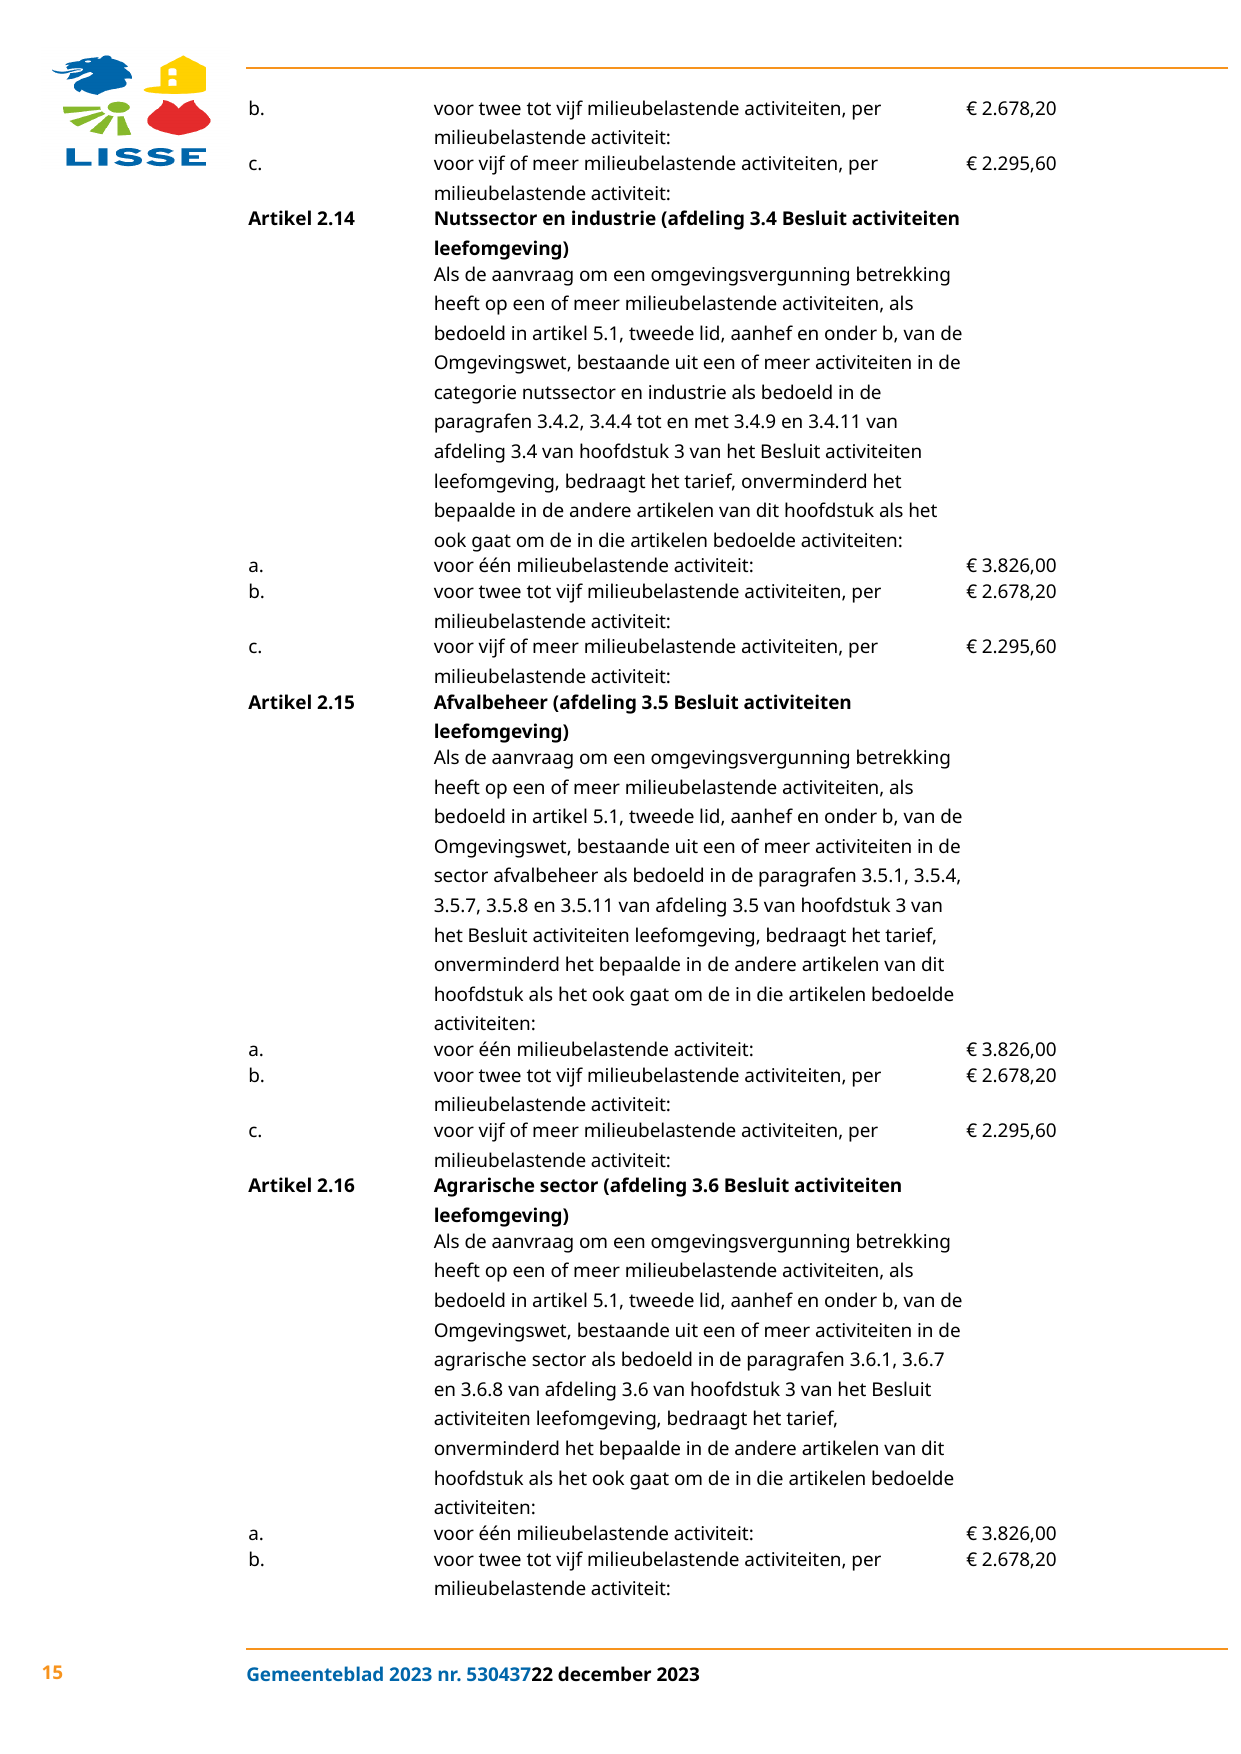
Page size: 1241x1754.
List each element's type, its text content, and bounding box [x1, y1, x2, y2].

table_cell € 2.295,60 [966, 634, 1152, 689]
table_cell Als de aanvraag om een omgevingsvergunning betrekking heeft op een of meer milieubelastende activiteiten, als bedoeld in artikel 5.1, tweede lid, aanhef en onder b, van de Omgevingswet, bestaande uit een of meer activiteiten in de categorie nutssector en industrie als bedoeld in de paragrafen 3.4.2, 3.4.4 tot en met 3.4.9 en 3.4.11 van afdeling 3.4 van hoofdstuk 3 van het Besluit activiteiten leefomgeving, bedraagt het tarief, onverminderd het bepaalde in de andere artikelen van dit hoofdstuk als het ook gaat om de in die artikelen bedoelde activiteiten: [434, 261, 966, 553]
table_cell [966, 205, 1152, 261]
table_cell Als de aanvraag om een omgevingsvergunning betrekking heeft op een of meer milieubelastende activiteiten, als bedoeld in artikel 5.1, tweede lid, aanhef en onder b, van de Omgevingswet, bestaande uit een of meer activiteiten in de sector afvalbeheer als bedoeld in de paragrafen 3.5.1, 3.5.4, 3.5.7, 3.5.8 en 3.5.11 van afdeling 3.5 van hoofdstuk 3 van het Besluit activiteiten leefomgeving, bedraagt het tarief, onverminderd het bepaalde in de andere artikelen van dit hoofdstuk als het ook gaat om de in die artikelen bedoelde activiteiten: [434, 744, 966, 1036]
table_cell voor twee tot vijf milieubelastende activiteiten, per milieubelastende activiteit: [434, 95, 966, 150]
table_cell voor één milieubelastende activiteit: [434, 553, 966, 578]
table_cell Als de aanvraag om een omgevingsvergunning betrekking heeft op een of meer milieubelastende activiteiten, als bedoeld in artikel 5.1, tweede lid, aanhef en onder b, van de Omgevingswet, bestaande uit een of meer activiteiten in de agrarische sector als bedoeld in de paragrafen 3.6.1, 3.6.7 en 3.6.8 van afdeling 3.6 van hoofdstuk 3 van het Besluit activiteiten leefomgeving, bedraagt het tarief, onverminderd het bepaalde in de andere artikelen van dit hoofdstuk als het ook gaat om de in die artikelen bedoelde activiteiten: [434, 1228, 966, 1520]
table_cell € 3.826,00 [966, 1520, 1152, 1546]
table_cell € 2.678,20 [966, 579, 1152, 634]
table_cell voor één milieubelastende activiteit: [434, 1036, 966, 1062]
table_cell c. [248, 150, 433, 205]
table_cell voor vijf of meer milieubelastende activiteiten, per milieubelastende activiteit: [434, 634, 966, 689]
table_cell Afvalbeheer (afdeling 3.5 Besluit activiteiten leefomgeving) [434, 689, 966, 744]
table_cell € 2.678,20 [966, 1546, 1152, 1601]
table_cell b. [248, 1062, 433, 1117]
table_cell a. [248, 1520, 433, 1546]
table_cell a. [248, 553, 433, 578]
table_cell [966, 261, 1152, 553]
table_cell € 2.678,20 [966, 1062, 1152, 1117]
table_cell Artikel 2.15 [248, 689, 433, 744]
table_cell € 3.826,00 [966, 1036, 1152, 1062]
table_cell voor vijf of meer milieubelastende activiteiten, per milieubelastende activiteit: [434, 150, 966, 205]
table_cell voor twee tot vijf milieubelastende activiteiten, per milieubelastende activiteit: [434, 579, 966, 634]
table_cell voor twee tot vijf milieubelastende activiteiten, per milieubelastende activiteit: [434, 1062, 966, 1117]
table_cell € 3.826,00 [966, 553, 1152, 578]
table_cell € 2.678,20 [966, 95, 1152, 150]
table_cell voor twee tot vijf milieubelastende activiteiten, per milieubelastende activiteit: [434, 1546, 966, 1601]
table_cell b. [248, 1546, 433, 1601]
table_cell Agrarische sector (afdeling 3.6 Besluit activiteiten leefomgeving) [434, 1173, 966, 1228]
table_cell [966, 1173, 1152, 1228]
table_cell c. [248, 634, 433, 689]
table_cell [966, 1228, 1152, 1520]
table_cell [248, 261, 433, 553]
table_cell € 2.295,60 [966, 150, 1152, 205]
table_cell c. [248, 1118, 433, 1173]
table_cell [248, 744, 433, 1036]
table_cell Artikel 2.16 [248, 1173, 433, 1228]
table_cell € 2.295,60 [966, 1118, 1152, 1173]
table_cell Nutssector en industrie (afdeling 3.4 Besluit activiteiten leefomgeving) [434, 205, 966, 261]
table_cell b. [248, 95, 433, 150]
table_cell b. [248, 579, 433, 634]
table_cell [966, 689, 1152, 744]
picture [41, 47, 231, 172]
table_cell a. [248, 1036, 433, 1062]
table_cell [248, 1228, 433, 1520]
table_cell Artikel 2.14 [248, 205, 433, 261]
table_cell voor één milieubelastende activiteit: [434, 1520, 966, 1546]
table_cell voor vijf of meer milieubelastende activiteiten, per milieubelastende activiteit: [434, 1118, 966, 1173]
table_cell [966, 744, 1152, 1036]
